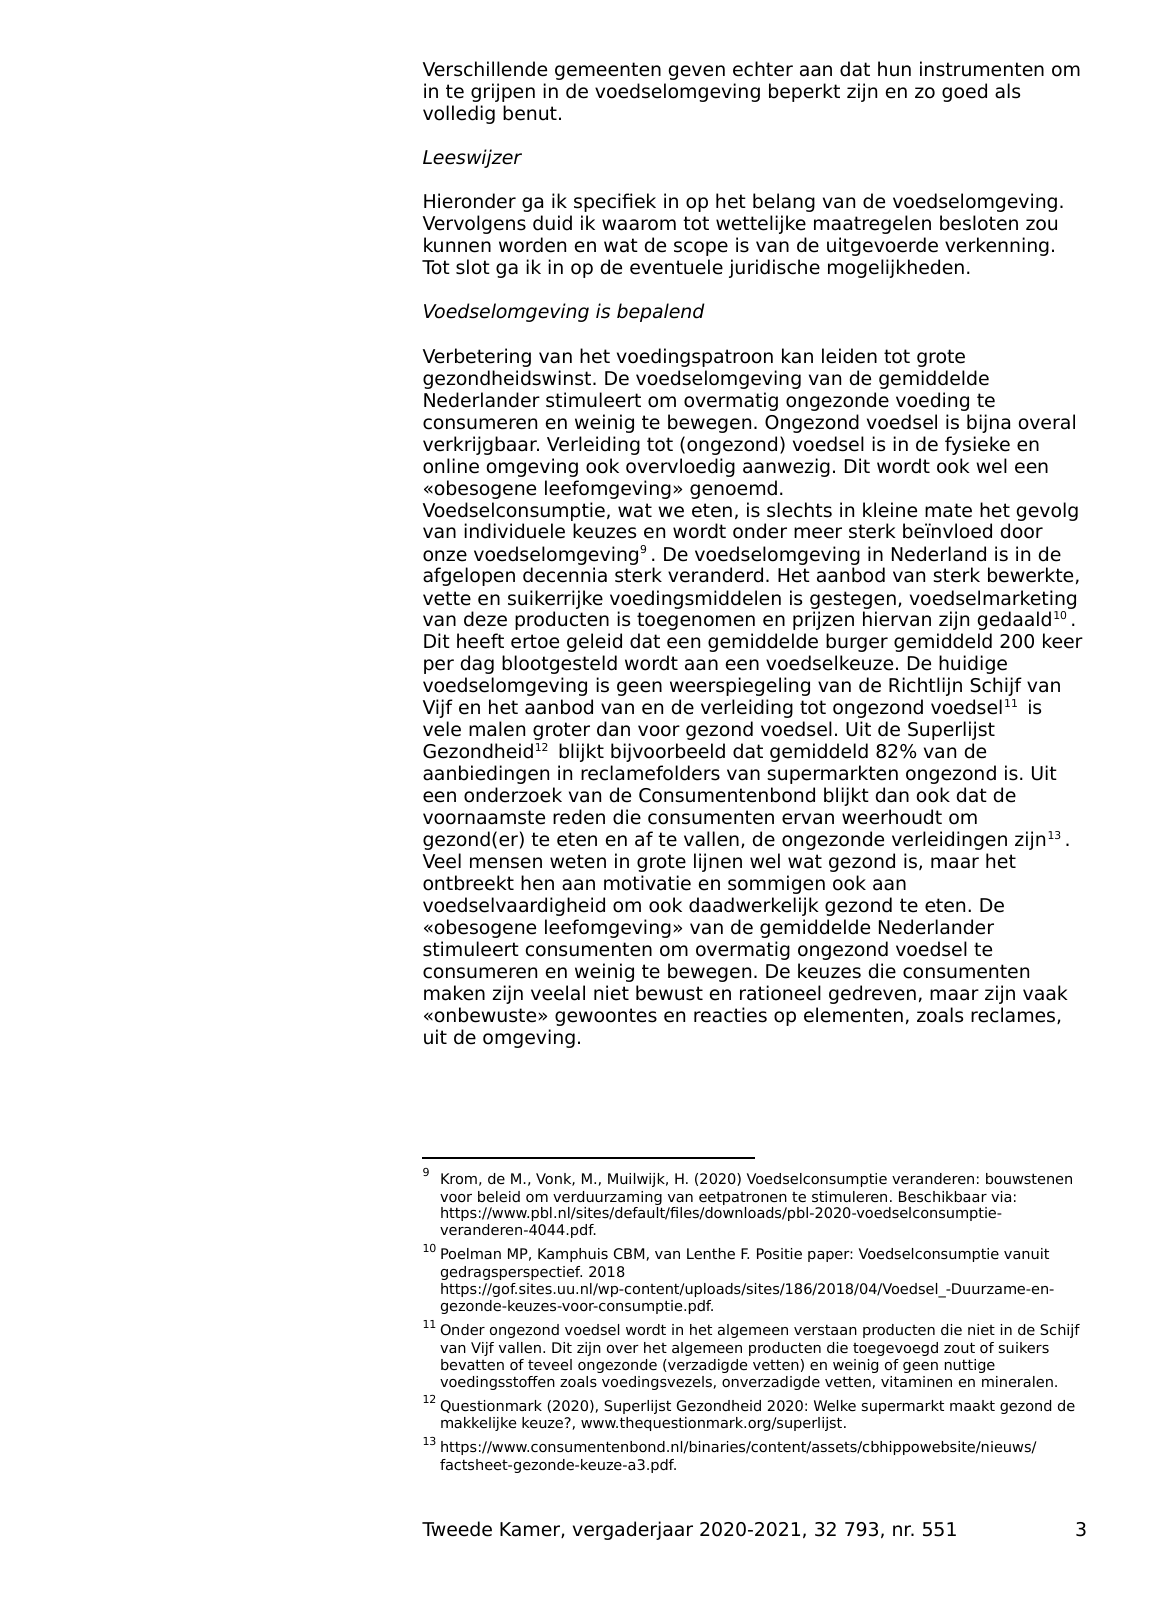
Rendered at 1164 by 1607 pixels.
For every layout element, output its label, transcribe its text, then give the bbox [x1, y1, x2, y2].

text Voedselconsumptie, wat we eten, is slechts in kleine mate het gevolg van individuele keuzes en wordt onder meer sterk beïnvloed door onze voedselomgeving. De voedselomgeving in Nederland is in de afgelopen decennia sterk veranderd. Het aanbod van sterk bewerkte, vette en suikerrijke voedingsmiddelen is gestegen, voedselmarketing van deze producten is toegenomen en prijzen hiervan zijn gedaald. Dit heeft ertoe geleid dat een gemiddelde burger gemiddeld 200 keer per dag blootgesteld wordt aan een voedselkeuze. De huidige voedselomgeving is geen weerspiegeling van de Richtlijn Schijf van Vijf en het aanbod van en de verleiding tot ongezond voedsel is vele malen groter dan voor gezond voedsel. Uit de Superlijst Gezondheid blijkt bijvoorbeeld dat gemiddeld 82% van de aanbiedingen in reclamefolders van supermarkten ongezond is. Uit een onderzoek van de Consumentenbond blijkt dan ook dat de voornaamste reden die consumenten ervan weerhoudt om gezond(er) te eten en af te vallen, de ongezonde verleidingen zijn. [422, 499, 1087, 851]
text Verbetering van het voedingspatroon kan leiden tot grote gezondheidswinst. De voedselomgeving van de gemiddelde Nederlander stimuleert om overmatig ongezonde voeding te consumeren en weinig te bewegen. Ongezond voedsel is bijna overal verkrijgbaar. Verleiding tot (ongezond) voedsel is in de fysieke en online omgeving ook overvloedig aanwezig. Dit wordt ook wel een «obesogene leefomgeving» genoemd. [422, 346, 1087, 499]
text Krom, de M., Vonk, M., Muilwijk, H. (2020) Voedselconsumptie veranderen: bouwstenen voor beleid om verduurzaming van eetpatronen te stimuleren. Beschikbaar via: https://www.pbl.nl/sites/default/files/downloads/pbl-2020-voedselconsumptie-veranderen-4044.pdf. [422, 1167, 1087, 1239]
subtitle Leeswijzer [422, 147, 1087, 169]
subtitle Voedselomgeving is bepalend [422, 301, 1087, 323]
text Hieronder ga ik specifiek in op het belang van de voedselomgeving. Vervolgens duid ik waarom tot wettelijke maatregelen besloten zou kunnen worden en wat de scope is van de uitgevoerde verkenning. Tot slot ga ik in op de eventuele juridische mogelijkheden. [422, 191, 1087, 279]
text Verschillende gemeenten geven echter aan dat hun instrumenten om in te grijpen in de voedselomgeving beperkt zijn en zo goed als volledig benut. [422, 59, 1087, 125]
text Onder ongezond voedsel wordt in het algemeen verstaan producten die niet in de Schijf van Vijf vallen. Dit zijn over het algemeen producten die toegevoegd zout of suikers bevatten of teveel ongezonde (verzadigde vetten) en weinig of geen nuttige voedingsstoffen zoals voedingsvezels, onverzadigde vetten, vitaminen en mineralen. [422, 1318, 1087, 1391]
text https://www.consumentenbond.nl/binaries/content/assets/cbhippowebsite/nieuws/factsheet-gezonde-keuze-a3.pdf. [422, 1435, 1087, 1474]
text Veel mensen weten in grote lijnen wel wat gezond is, maar het ontbreekt hen aan motivatie en sommigen ook aan voedselvaardigheid om ook daadwerkelijk gezond te eten. De «obesogene leefomgeving» van de gemiddelde Nederlander stimuleert consumenten om overmatig ongezond voedsel te consumeren en weinig te bewegen. De keuzes die consumenten maken zijn veelal niet bewust en rationeel gedreven, maar zijn vaak «onbewuste» gewoontes en reacties op elementen, zoals reclames, uit de omgeving. [422, 851, 1087, 1049]
text Poelman MP, Kamphuis CBM, van Lenthe F. Positie paper: Voedselconsumptie vanuit gedragsperspectief. 2018 https://gof.sites.uu.nl/wp-content/uploads/sites/186/2018/04/Voedsel_-Duurzame-en-gezonde-keuzes-voor-consumptie.pdf. [422, 1242, 1087, 1315]
text Questionmark (2020), Superlijst Gezondheid 2020: Welke supermarkt maakt gezond de makkelijke keuze?, www.thequestionmark.org/superlijst. [422, 1393, 1087, 1432]
